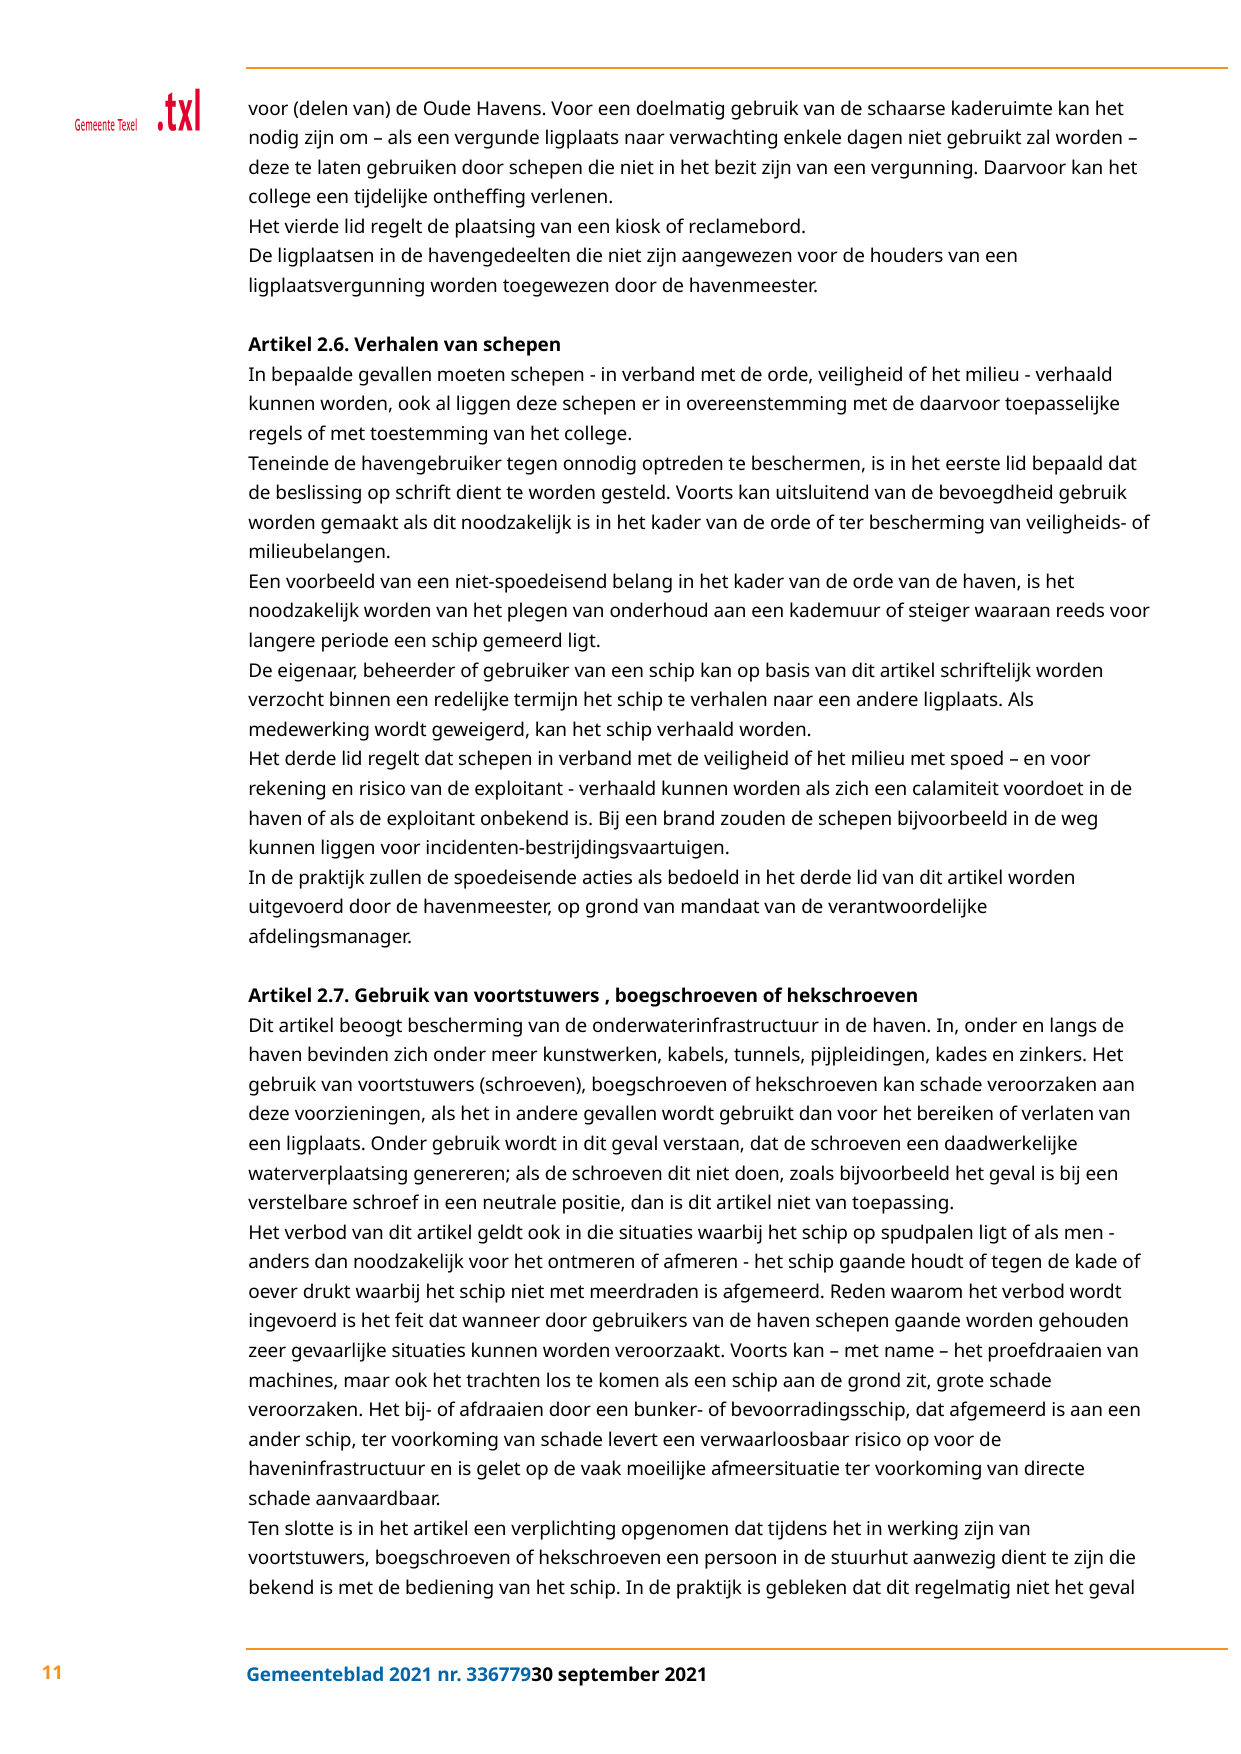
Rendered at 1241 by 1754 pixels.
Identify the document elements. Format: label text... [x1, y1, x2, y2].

text Het vierde lid regelt de plaatsing van een kiosk of reclamebord. [248, 213, 1152, 239]
text voor (delen van) de Oude Havens. Voor een doelmatig gebruik van de schaarse kaderuimte kan het nodig zijn om – als een vergunde ligplaats naar verwachting enkele dagen niet gebruikt zal worden – deze te laten gebruiken door schepen die niet in het bezit zijn van een vergunning. Daarvoor kan het college een tijdelijke ontheffing verlenen. [248, 95, 1152, 209]
picture [41, 47, 231, 172]
text Dit artikel beoogt bescherming van de onderwaterinfrastructuur in de haven. In, onder en langs de haven bevinden zich onder meer kunstwerken, kabels, tunnels, pijpleidingen, kades en zinkers. Het gebruik van voortstuwers (schroeven), boegschroeven of hekschroeven kan schade veroorzaken aan deze voorzieningen, als het in andere gevallen wordt gebruikt dan voor het bereiken of verlaten van een ligplaats. Onder gebruik wordt in dit geval verstaan, dat de schroeven een daadwerkelijke waterverplaatsing genereren; als de schroeven dit niet doen, zoals bijvoorbeeld het geval is bij een verstelbare schroef in een neutrale positie, dan is dit artikel niet van toepassing. [248, 1012, 1152, 1215]
text In bepaalde gevallen moeten schepen - in verband met de orde, veiligheid of het milieu - verhaald kunnen worden, ook al liggen deze schepen er in overeenstemming met de daarvoor toepasselijke regels of met toestemming van het college. [248, 361, 1152, 446]
text De ligplaatsen in de havengedeelten die niet zijn aangewezen voor de houders van een ligplaatsvergunning worden toegewezen door de havenmeester. [248, 243, 1152, 298]
text Artikel 2.7. Gebruik van voortstuwers , boegschroeven of hekschroeven [248, 982, 1152, 1008]
text Het verbod van dit artikel geldt ook in die situaties waarbij het schip op spudpalen ligt of als men - anders dan noodzakelijk voor het ontmeren of afmeren - het schip gaande houdt of tegen de kade of oever drukt waarbij het schip niet met meerdraden is afgemeerd. Reden waarom het verbod wordt ingevoerd is het feit dat wanneer door gebruikers van de haven schepen gaande worden gehouden zeer gevaarlijke situaties kunnen worden veroorzaakt. Voorts kan – met name – het proefdraaien van machines, maar ook het trachten los te komen als een schip aan de grond zit, grote schade veroorzaken. Het bij- of afdraaien door een bunker- of bevoorradingsschip, dat afgemeerd is aan een ander schip, ter voorkoming van schade levert een verwaarloosbaar risico op voor de haveninfrastructuur en is gelet op de vaak moeilijke afmeersituatie ter voorkoming van directe schade aanvaardbaar. [248, 1219, 1152, 1511]
text Artikel 2.6. Verhalen van schepen [248, 331, 1152, 357]
text Teneinde de havengebruiker tegen onnodig optreden te beschermen, is in het eerste lid bepaald dat de beslissing op schrift dient te worden gesteld. Voorts kan uitsluitend van de bevoegdheid gebruik worden gemaakt als dit noodzakelijk is in het kader van de orde of ter bescherming van veiligheids- of milieubelangen. [248, 450, 1152, 564]
text In de praktijk zullen de spoedeisende acties als bedoeld in het derde lid van dit artikel worden uitgevoerd door de havenmeester, op grond van mandaat van de verantwoordelijke afdelingsmanager. [248, 864, 1152, 949]
text Een voorbeeld van een niet-spoedeisend belang in het kader van de orde van de haven, is het noodzakelijk worden van het plegen van onderhoud aan een kademuur of steiger waaraan reeds voor langere periode een schip gemeerd ligt. [248, 568, 1152, 653]
text Ten slotte is in het artikel een verplichting opgenomen dat tijdens het in werking zijn van voortstuwers, boegschroeven of hekschroeven een persoon in de stuurhut aanwezig dient te zijn die bekend is met de bediening van het schip. In de praktijk is gebleken dat dit regelmatig niet het geval [248, 1515, 1152, 1600]
text De eigenaar, beheerder of gebruiker van een schip kan op basis van dit artikel schriftelijk worden verzocht binnen een redelijke termijn het schip te verhalen naar een andere ligplaats. Als medewerking wordt geweigerd, kan het schip verhaald worden. [248, 657, 1152, 742]
text Het derde lid regelt dat schepen in verband met de veiligheid of het milieu met spoed – en voor rekening en risico van de exploitant - verhaald kunnen worden als zich een calamiteit voordoet in de haven of als de exploitant onbekend is. Bij een brand zouden de schepen bijvoorbeeld in de weg kunnen liggen voor incidenten-bestrijdingsvaartuigen. [248, 746, 1152, 860]
